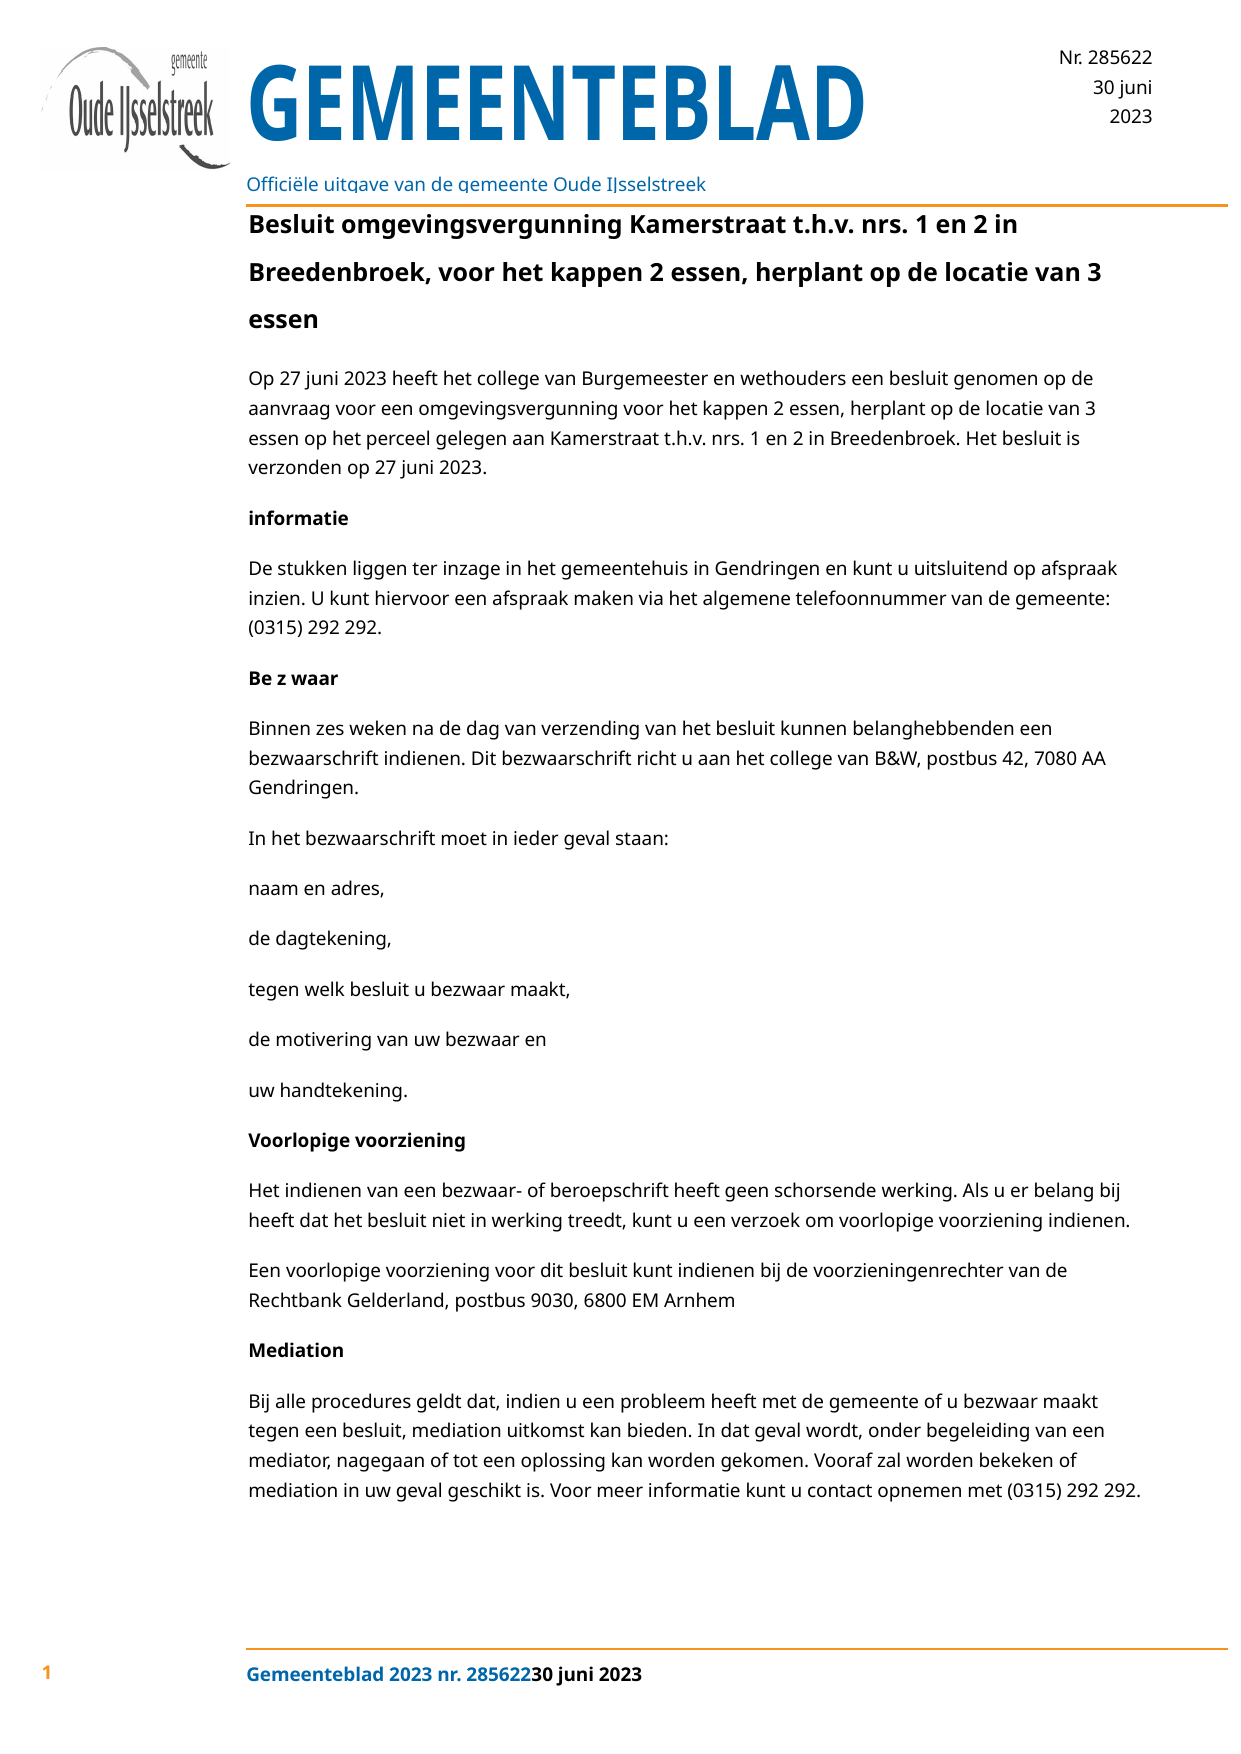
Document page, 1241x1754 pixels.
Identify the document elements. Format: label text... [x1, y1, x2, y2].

text Mediation [248, 1338, 1152, 1363]
text tegen welk besluit u bezwaar maakt, [248, 976, 1152, 1002]
text Op 27 juni 2023 heeft het college van Burgemeester en wethouders een besluit genomen op de aanvraag voor een omgevingsvergunning voor het kappen 2 essen, herplant op de locatie van 3 essen op het perceel gelegen aan Kamerstraat t.h.v. nrs. 1 en 2 in Breedenbroek. Het besluit is verzonden op 27 juni 2023. [248, 366, 1152, 480]
text Be z waar [248, 665, 1152, 690]
text uw handtekening. [248, 1077, 1152, 1102]
text In het bezwaarschrift moet in ieder geval staan: [248, 825, 1152, 850]
text Een voorlopige voorziening voor dit besluit kunt indienen bij de voorzieningenrechter van de Rechtbank Gelderland, postbus 9030, 6800 EM Arnhem [248, 1258, 1152, 1313]
text Besluit omgevingsvergunning Kamerstraat t.h.v. nrs. 1 en 2 in Breedenbroek, voor het kappen 2 essen, herplant op de locatie van 3 essen [248, 207, 1152, 336]
text Bij alle procedures geldt dat, indien u een probleem heeft met de gemeente of u bezwaar maakt tegen een besluit, mediation uitkomst kan bieden. In dat geval wordt, onder begeleiding van een mediator, nagegaan of tot een oplossing kan worden gekomen. Vooraf zal worden bekeken of mediation in uw geval geschikt is. Voor meer informatie kunt u contact opnemen met (0315) 292 292. [248, 1388, 1152, 1502]
text Het indienen van een bezwaar- of beroepschrift heeft geen schorsende werking. Als u er belang bij heeft dat het besluit niet in werking treedt, kunt u een verzoek om voorlopige voorziening indienen. [248, 1178, 1152, 1233]
text De stukken liggen ter inzage in het gemeentehuis in Gendringen en kunt u uitsluitend op afspraak inzien. U kunt hiervoor een afspraak maken via het algemene telefoonnummer van de gemeente: (0315) 292 292. [248, 555, 1152, 640]
text Binnen zes weken na de dag van verzending van het besluit kunnen belanghebbenden een bezwaarschrift indienen. Dit bezwaarschrift richt u aan het college van B&W, postbus 42, 7080 AA Gendringen. [248, 715, 1152, 800]
text Voorlopige voorziening [248, 1127, 1152, 1153]
text de dagtekening, [248, 926, 1152, 951]
text informatie [248, 505, 1152, 530]
picture [41, 47, 231, 172]
text de motivering van uw bezwaar en [248, 1026, 1152, 1052]
text naam en adres, [248, 875, 1152, 901]
